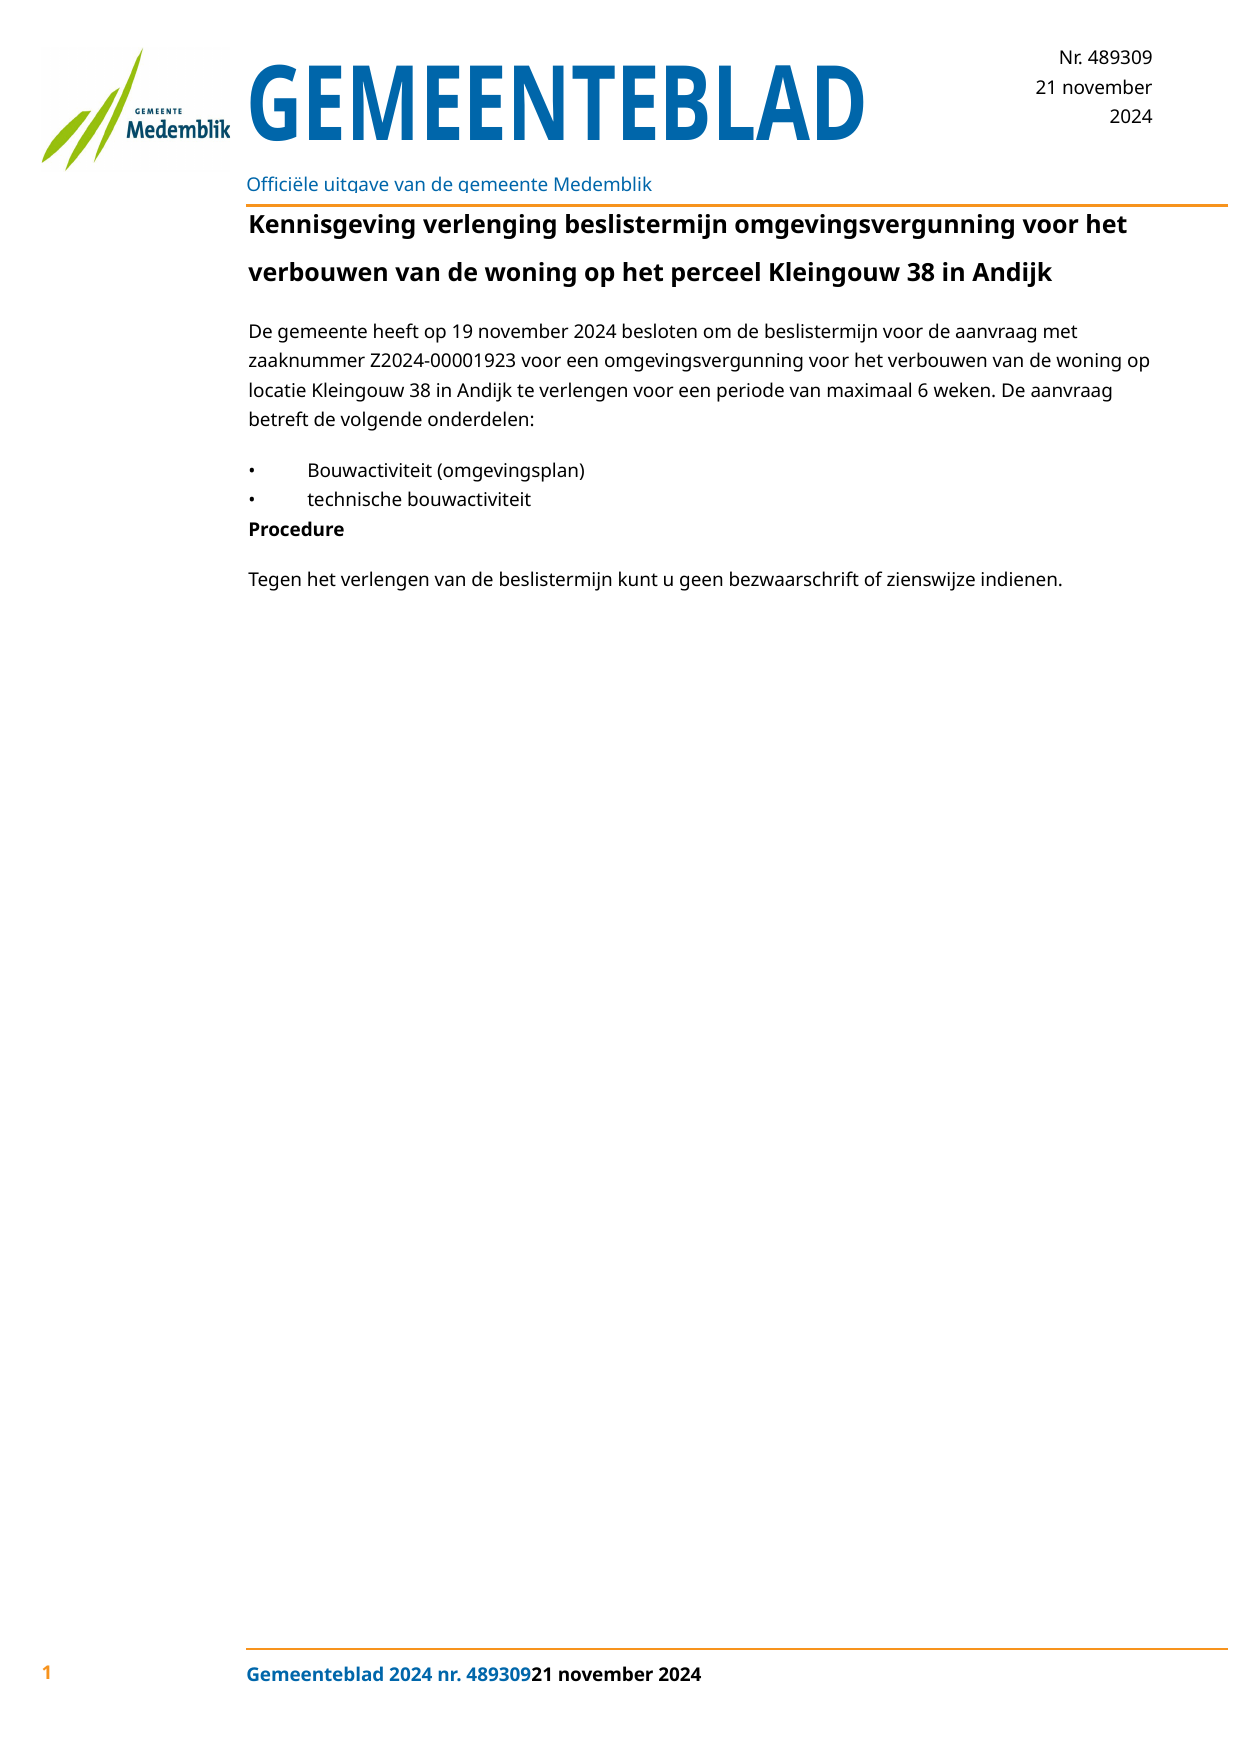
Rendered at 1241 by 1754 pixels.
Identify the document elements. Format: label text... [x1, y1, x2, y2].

text Procedure [248, 516, 1152, 542]
list Bouwactiviteit (omgevingsplan) [248, 457, 1152, 483]
list technische bouwactiviteit [248, 487, 1152, 512]
picture [41, 47, 231, 172]
text Tegen het verlengen van de beslistermijn kunt u geen bezwaarschrift of zienswijze indienen. [248, 567, 1152, 592]
text De gemeente heeft op 19 november 2024 besloten om de beslistermijn voor de aanvraag met zaaknummer Z2024-00001923 voor een omgevingsvergunning voor het verbouwen van de woning op locatie Kleingouw 38 in Andijk te verlengen voor een periode van maximaal 6 weken. De aanvraag betreft de volgende onderdelen: [248, 318, 1152, 432]
text Kennisgeving verlenging beslistermijn omgevingsvergunning voor het verbouwen van de woning op het perceel Kleingouw 38 in Andijk [248, 207, 1152, 288]
